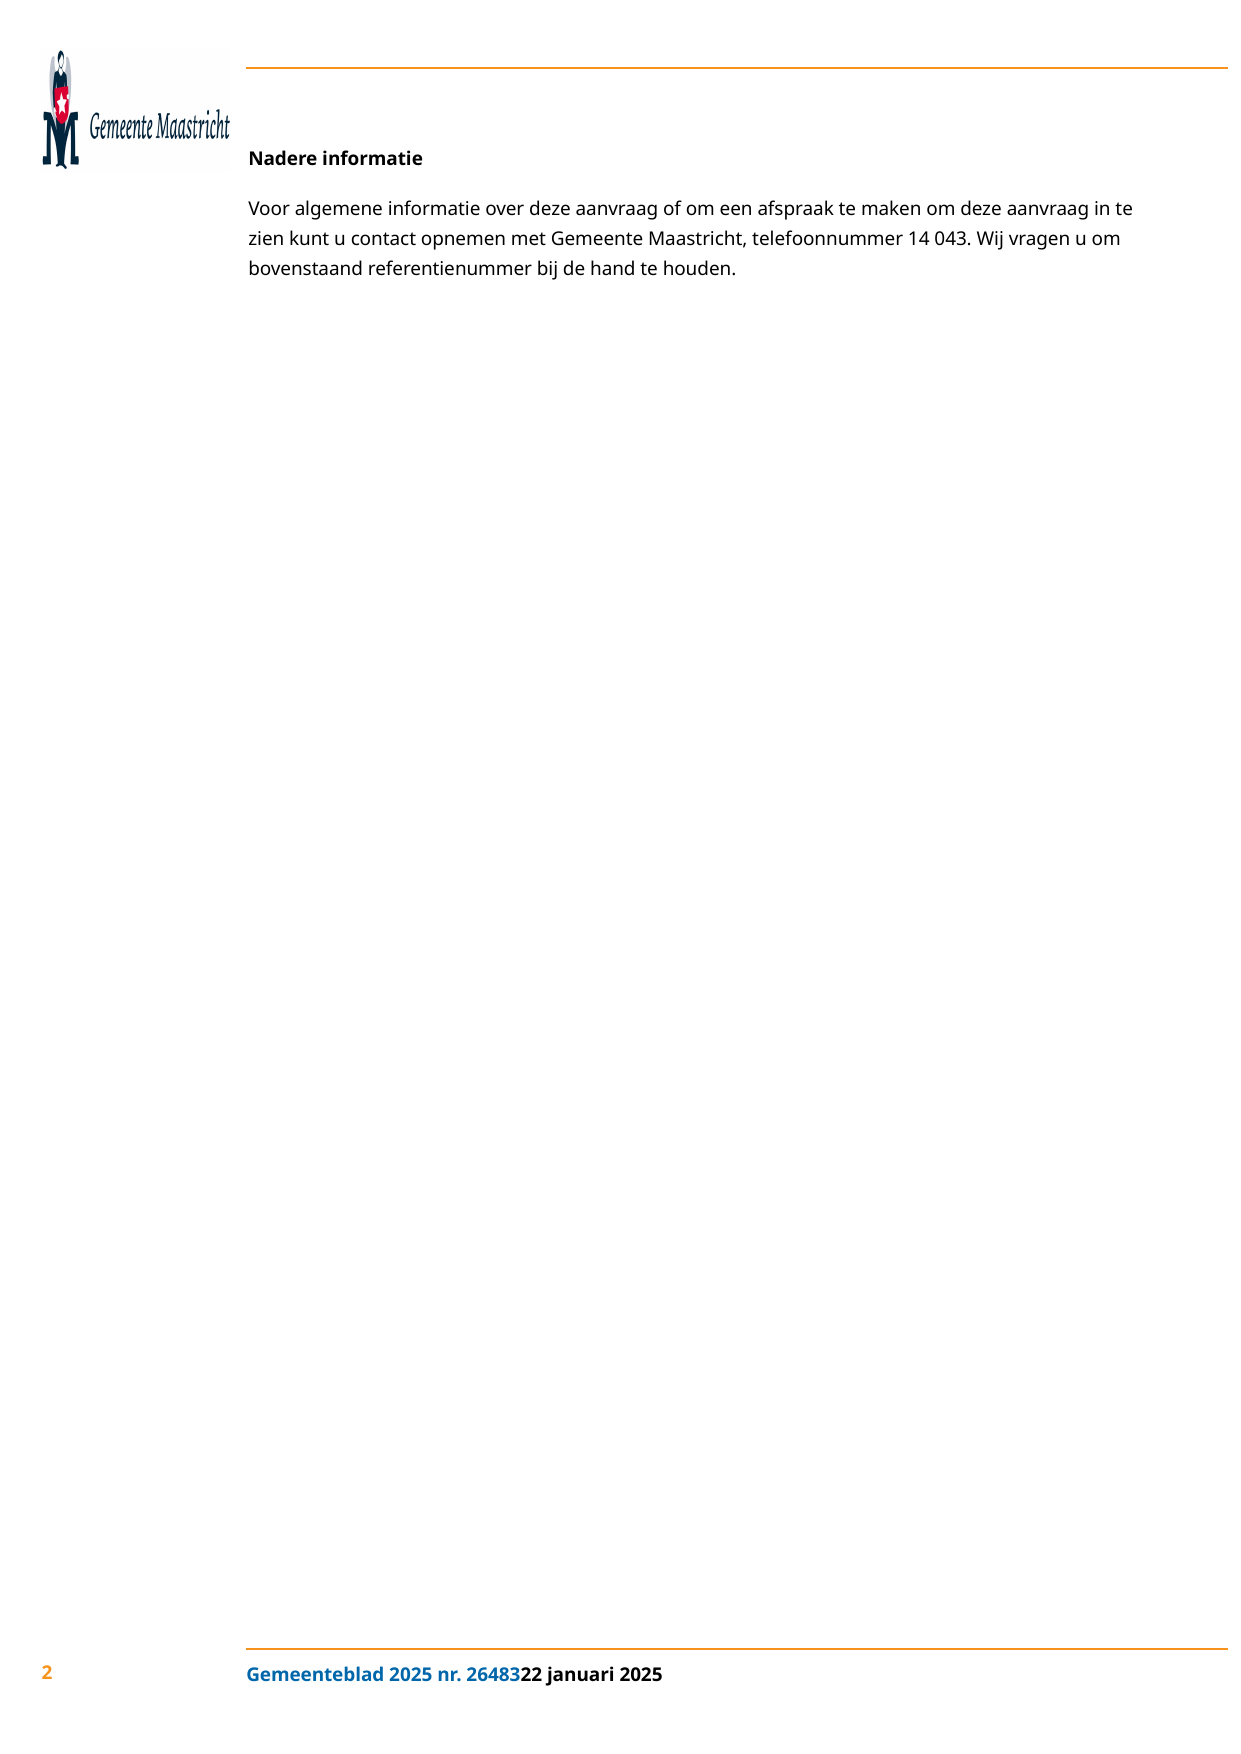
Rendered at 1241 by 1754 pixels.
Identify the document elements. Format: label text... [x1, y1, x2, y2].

picture [41, 47, 231, 172]
text Voor algemene informatie over deze aanvraag of om een afspraak te maken om deze aanvraag in te zien kunt u contact opnemen met Gemeente Maastricht, telefoonnummer 14 043. Wij vragen u om bovenstaand referentienummer bij de hand te houden. [248, 196, 1152, 281]
text Nadere informatie [248, 145, 1152, 171]
